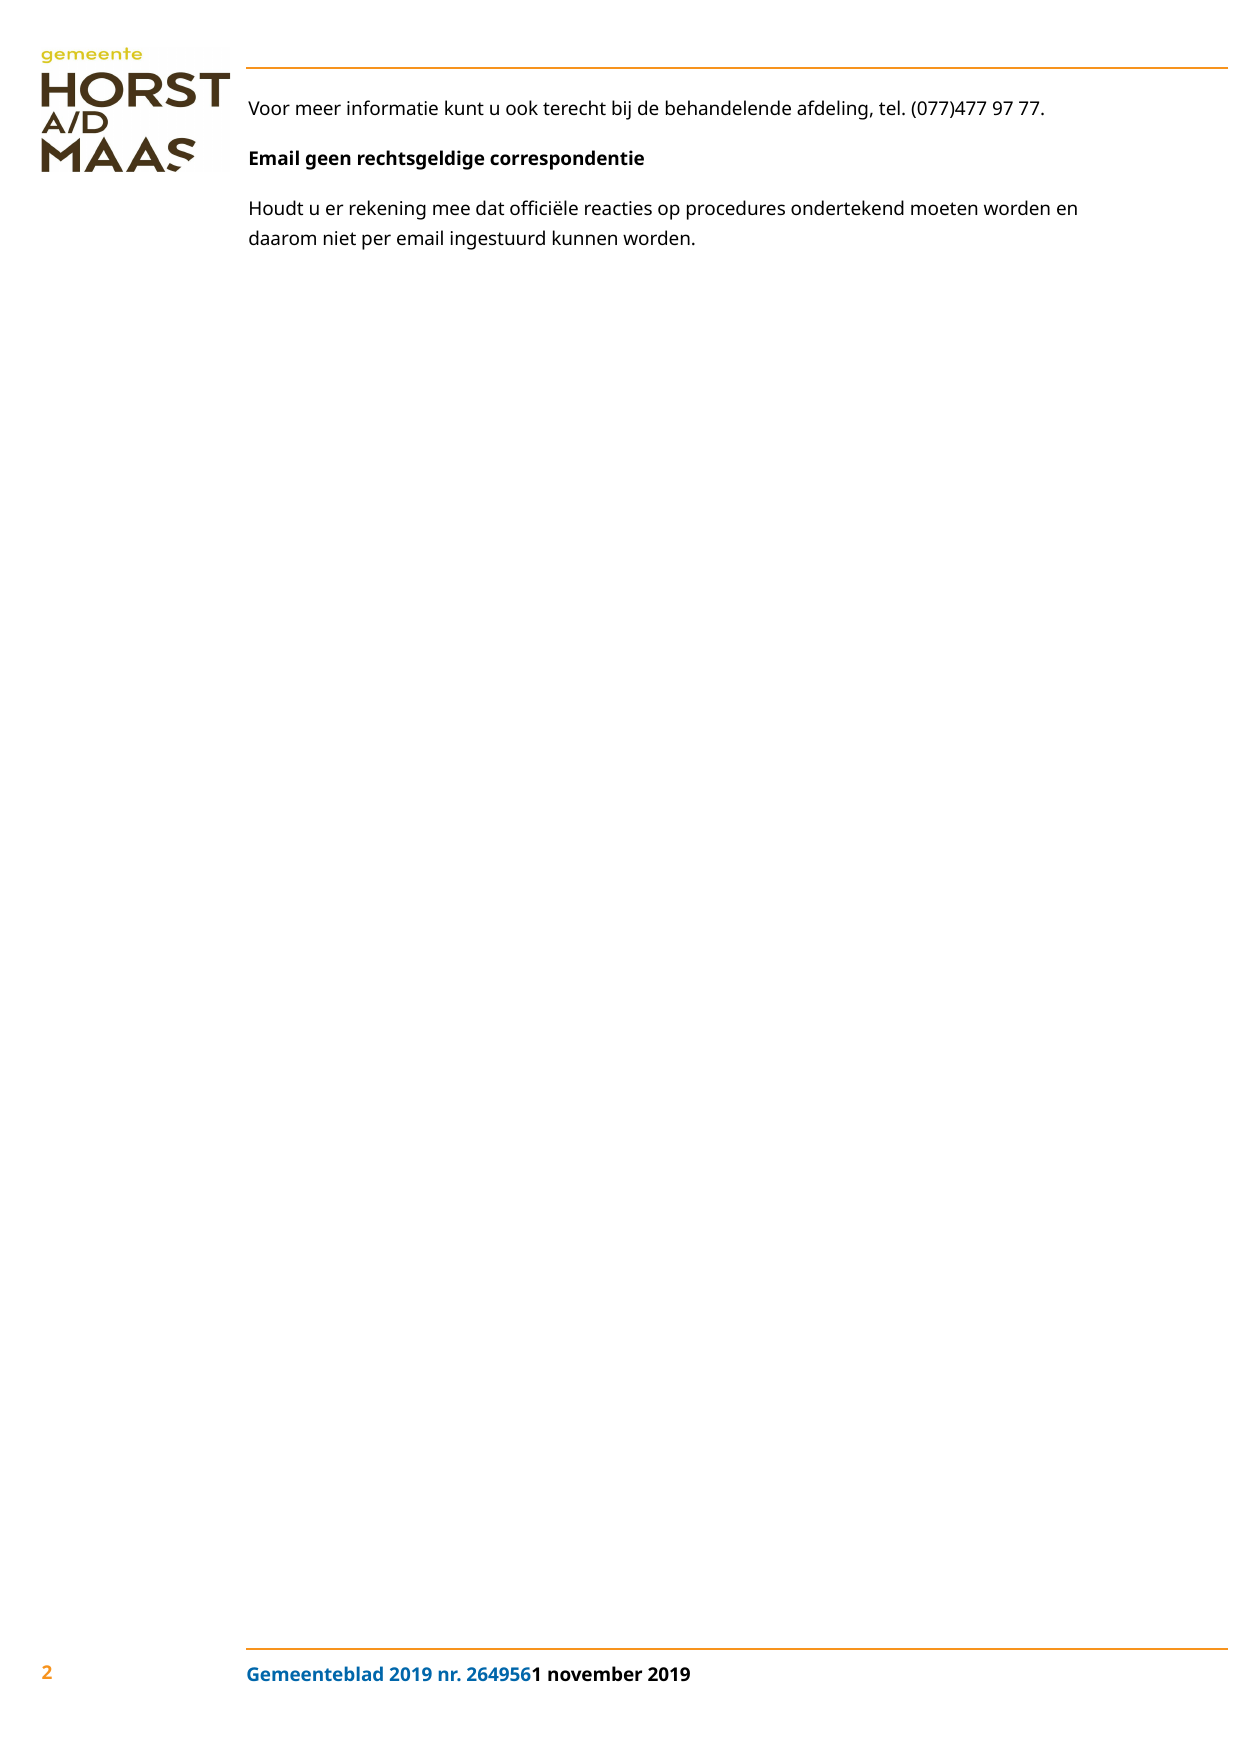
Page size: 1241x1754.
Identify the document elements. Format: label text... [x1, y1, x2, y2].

text Email geen rechtsgeldige correspondentie [248, 145, 1152, 171]
picture [41, 47, 231, 172]
text Voor meer informatie kunt u ook terecht bij de behandelende afdeling, tel. (077)477 97 77. [248, 95, 1152, 121]
text Houdt u er rekening mee dat officiële reacties op procedures ondertekend moeten worden en daarom niet per email ingestuurd kunnen worden. [248, 196, 1152, 251]
